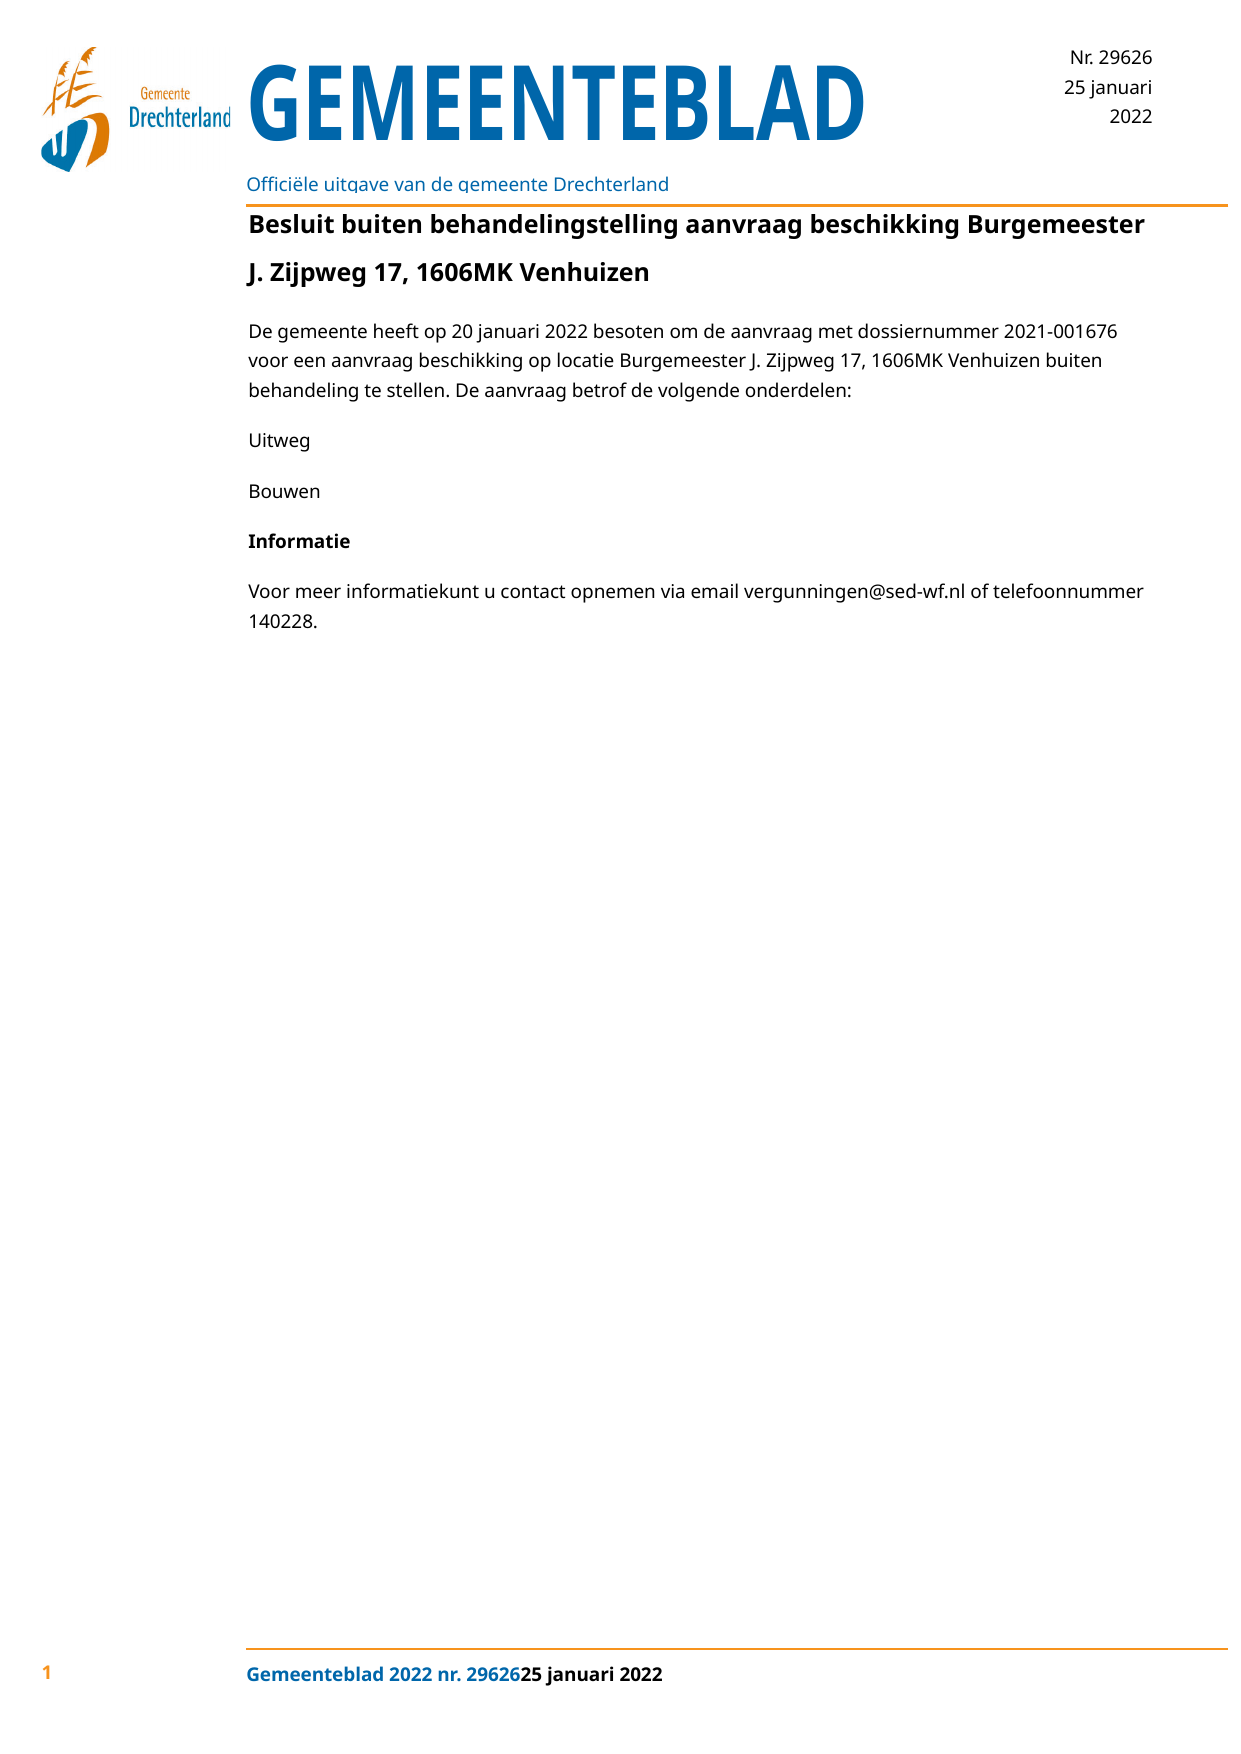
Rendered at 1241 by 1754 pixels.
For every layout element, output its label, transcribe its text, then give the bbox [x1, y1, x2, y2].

picture [41, 47, 231, 172]
text De gemeente heeft op 20 januari 2022 besoten om de aanvraag met dossiernummer 2021-001676 voor een aanvraag beschikking op locatie Burgemeester J. Zijpweg 17, 1606MK Venhuizen buiten behandeling te stellen. De aanvraag betrof de volgende onderdelen: [248, 318, 1152, 403]
text Besluit buiten behandelingstelling aanvraag beschikking Burgemeester J. Zijpweg 17, 1606MK Venhuizen [248, 207, 1152, 288]
text Informatie [248, 528, 1152, 554]
text Uitweg [248, 427, 1152, 453]
text Bouwen [248, 478, 1152, 504]
picture [226, 115, 231, 124]
picture [41, 158, 64, 172]
text Voor meer informatiekunt u contact opnemen via email vergunningen@sed-wf.nl of telefoonnummer 140228. [248, 579, 1152, 634]
